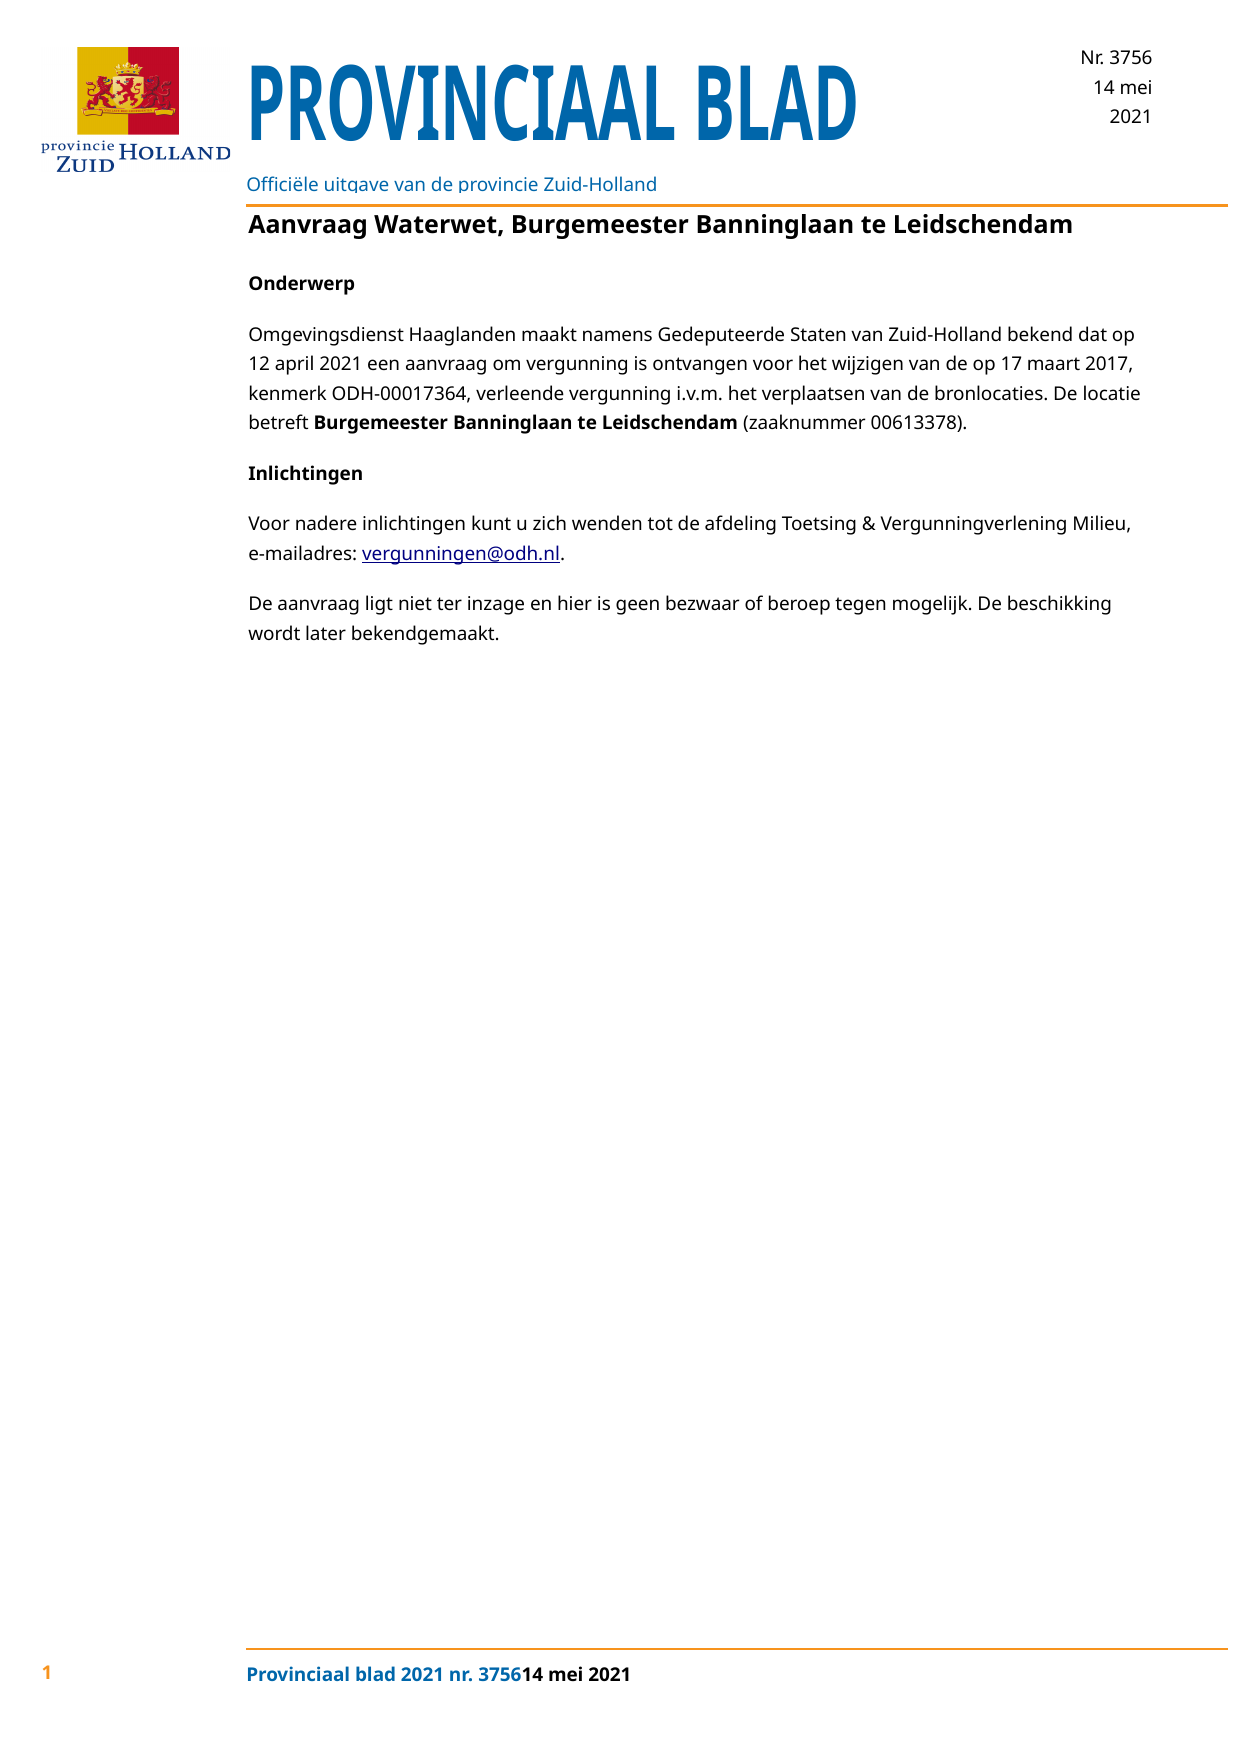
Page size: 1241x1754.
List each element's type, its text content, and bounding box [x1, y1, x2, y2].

text Aanvraag Waterwet, Burgemeester Banninglaan te Leidschendam [248, 207, 1152, 241]
text Omgevingsdienst Haaglanden maakt namens Gedeputeerde Staten van Zuid-Holland bekend dat op 12 april 2021 een aanvraag om vergunning is ontvangen voor het wijzigen van de op 17 maart 2017, kenmerk ODH-00017364, verleende vergunning i.v.m. het verplaatsen van de bronlocaties. De locatie betreft Burgemeester Banninglaan te Leidschendam (zaaknummer 00613378). [248, 321, 1152, 435]
text Inlichtingen [248, 460, 1152, 486]
picture [41, 47, 231, 172]
text Onderwerp [248, 270, 1152, 296]
text De aanvraag ligt niet ter inzage en hier is geen bezwaar of beroep tegen mogelijk. De beschikking wordt later bekendgemaakt. [248, 590, 1152, 646]
text Voor nadere inlichtingen kunt u zich wenden tot de afdeling Toetsing & Vergunningverlening Milieu, e-mailadres: vergunningen@odh.nl. [248, 510, 1152, 566]
